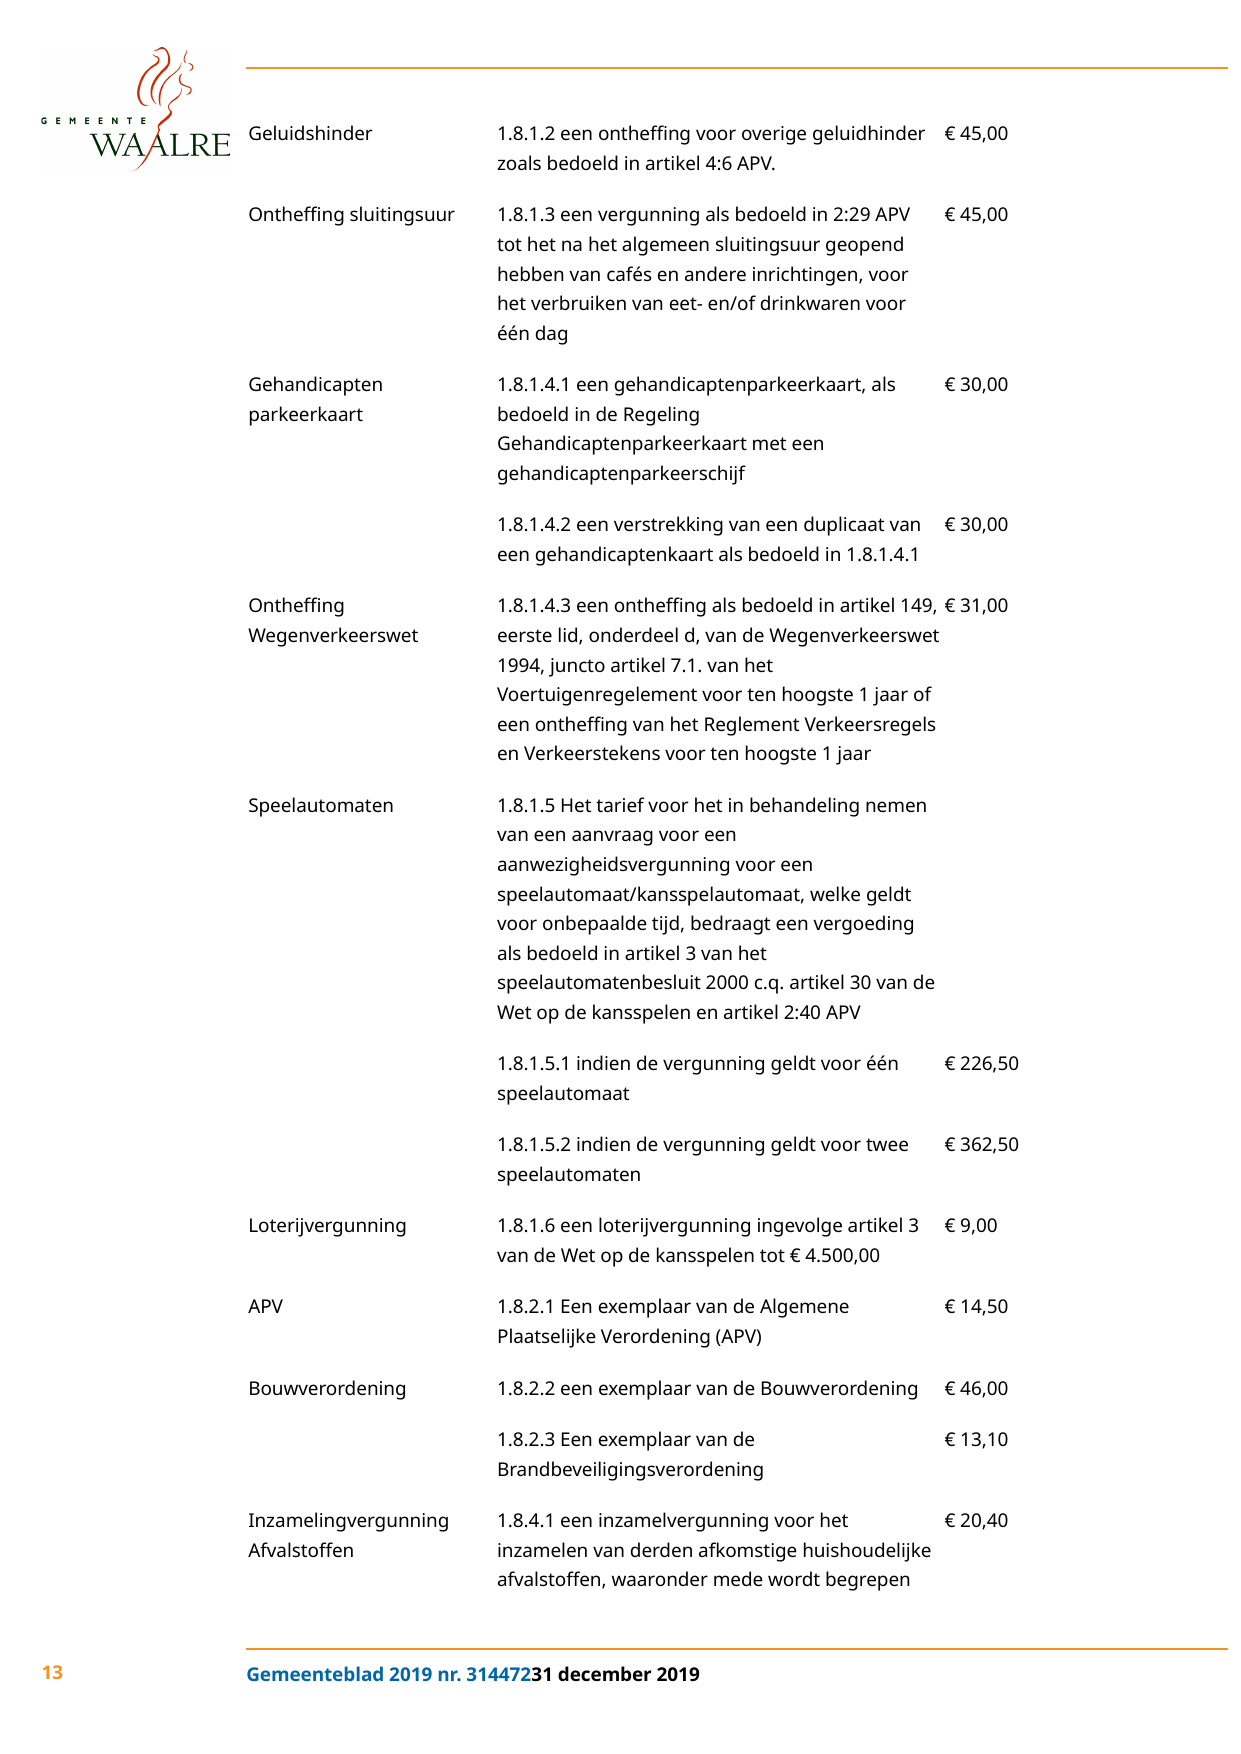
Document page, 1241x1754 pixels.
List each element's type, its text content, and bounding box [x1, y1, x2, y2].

table_cell 1.8.2.3 Een exemplaar van de Brandbeveiligingsverordening [497, 1426, 939, 1481]
table_cell [497, 1481, 939, 1507]
table_cell [940, 567, 1152, 593]
table_cell € 20,40 [940, 1507, 1152, 1592]
table_cell 1.8.4.1 een inzamelvergunning voor het inzamelen van derden afkomstige huishoudelijke afvalstoffen, waaronder mede wordt begrepen [497, 1507, 939, 1592]
table_cell € 30,00 [940, 371, 1152, 486]
table_cell APV [248, 1294, 497, 1349]
table_cell 1.8.1.5.1 indien de vergunning geldt voor één speelautomaat [497, 1051, 939, 1106]
table_cell [248, 1025, 497, 1051]
table_cell [497, 1025, 939, 1051]
table_cell [248, 346, 497, 371]
table_cell 1.8.2.1 Een exemplaar van de Algemene Plaatselijke Verordening (APV) [497, 1294, 939, 1349]
table_cell [248, 176, 497, 202]
table_cell € 14,50 [940, 1294, 1152, 1349]
table_cell 1.8.1.3 een vergunning als bedoeld in 2:29 APV tot het na het algemeen sluitingsuur geopend hebben van cafés en andere inrichtingen, voor het verbruiken van eet- en/of drinkwaren voor één dag [497, 202, 939, 346]
table_cell [940, 1400, 1152, 1426]
table_cell 1.8.1.4.1 een gehandicaptenparkeerkaart, als bedoeld in de Regeling Gehandicaptenparkeerkaart met een gehandicaptenparkeerschijf [497, 371, 939, 486]
table_cell [248, 567, 497, 593]
table_cell [497, 346, 939, 371]
table_cell Geluidshinder [248, 121, 497, 176]
table_cell € 45,00 [940, 202, 1152, 346]
table_cell [497, 1187, 939, 1213]
table_cell 1.8.1.4.2 een verstrekking van een duplicaat van een gehandicaptenkaart als bedoeld in 1.8.1.4.1 [497, 512, 939, 567]
table_cell 1.8.2.2 een exemplaar van de Bouwverordening [497, 1375, 939, 1400]
table_cell [940, 1481, 1152, 1507]
table_cell [248, 1426, 497, 1481]
table_cell [940, 486, 1152, 512]
table_cell Gehandicapten parkeerkaart [248, 371, 497, 486]
table_cell [248, 766, 497, 792]
picture [41, 47, 231, 172]
table_cell [497, 1400, 939, 1426]
table_cell Bouwverordening [248, 1375, 497, 1400]
table_cell [940, 766, 1152, 792]
table_cell [940, 346, 1152, 371]
table_cell 1.8.1.2 een ontheffing voor overige geluidhinder zoals bedoeld in artikel 4:6 APV. [497, 121, 939, 176]
table_cell [248, 1268, 497, 1294]
table_cell [497, 176, 939, 202]
table_cell [248, 1106, 497, 1132]
table_cell 1.8.1.4.3 een ontheffing als bedoeld in artikel 149, eerste lid, onderdeel d, van de Wegenverkeerswet 1994, juncto artikel 7.1. van het Voertuigenregelement voor ten hoogste 1 jaar of een ontheffing van het Reglement Verkeersregels en Verkeerstekens voor ten hoogste 1 jaar [497, 593, 939, 766]
table_cell [940, 1268, 1152, 1294]
table_cell [248, 486, 497, 512]
table_cell € 362,50 [940, 1132, 1152, 1187]
table_cell Speelautomaten [248, 792, 497, 1025]
table_cell [248, 1051, 497, 1106]
table_cell € 46,00 [940, 1375, 1152, 1400]
table_cell 1.8.1.5 Het tarief voor het in behandeling nemen van een aanvraag voor een aanwezigheidsvergunning voor een speelautomaat/kansspelautomaat, welke geldt voor onbepaalde tijd, bedraagt een vergoeding als bedoeld in artikel 3 van het speelautomatenbesluit 2000 c.q. artikel 30 van de Wet op de kansspelen en artikel 2:40 APV [497, 792, 939, 1025]
table_cell [248, 1400, 497, 1426]
table_cell [497, 766, 939, 792]
table_cell [248, 1349, 497, 1375]
table_cell [248, 95, 497, 121]
table_cell [248, 1187, 497, 1213]
table_cell € 30,00 [940, 512, 1152, 567]
table_cell Ontheffing Wegenverkeerswet [248, 593, 497, 766]
table_cell [497, 486, 939, 512]
table_cell Ontheffing sluitingsuur [248, 202, 497, 346]
table_cell [940, 792, 1152, 1025]
table_cell Inzamelingvergunning Afvalstoffen [248, 1507, 497, 1592]
table_cell [248, 512, 497, 567]
table_cell [497, 1268, 939, 1294]
table_cell [940, 95, 1152, 121]
table_cell € 31,00 [940, 593, 1152, 766]
table_cell [940, 1106, 1152, 1132]
table_cell [497, 1349, 939, 1375]
table_cell € 226,50 [940, 1051, 1152, 1106]
table_cell 1.8.1.5.2 indien de vergunning geldt voor twee speelautomaten [497, 1132, 939, 1187]
table_cell € 13,10 [940, 1426, 1152, 1481]
table_cell [497, 1106, 939, 1132]
table_cell 1.8.1.6 een loterijvergunning ingevolge artikel 3 van de Wet op de kansspelen tot € 4.500,00 [497, 1213, 939, 1268]
table_cell € 9,00 [940, 1213, 1152, 1268]
table_cell [497, 95, 939, 121]
table_cell [248, 1481, 497, 1507]
table_cell [940, 1187, 1152, 1213]
table_cell € 45,00 [940, 121, 1152, 176]
table_cell [248, 1132, 497, 1187]
table_cell [940, 1025, 1152, 1051]
table_cell [497, 567, 939, 593]
table_cell [940, 1349, 1152, 1375]
table_cell [940, 176, 1152, 202]
table_cell Loterijvergunning [248, 1213, 497, 1268]
